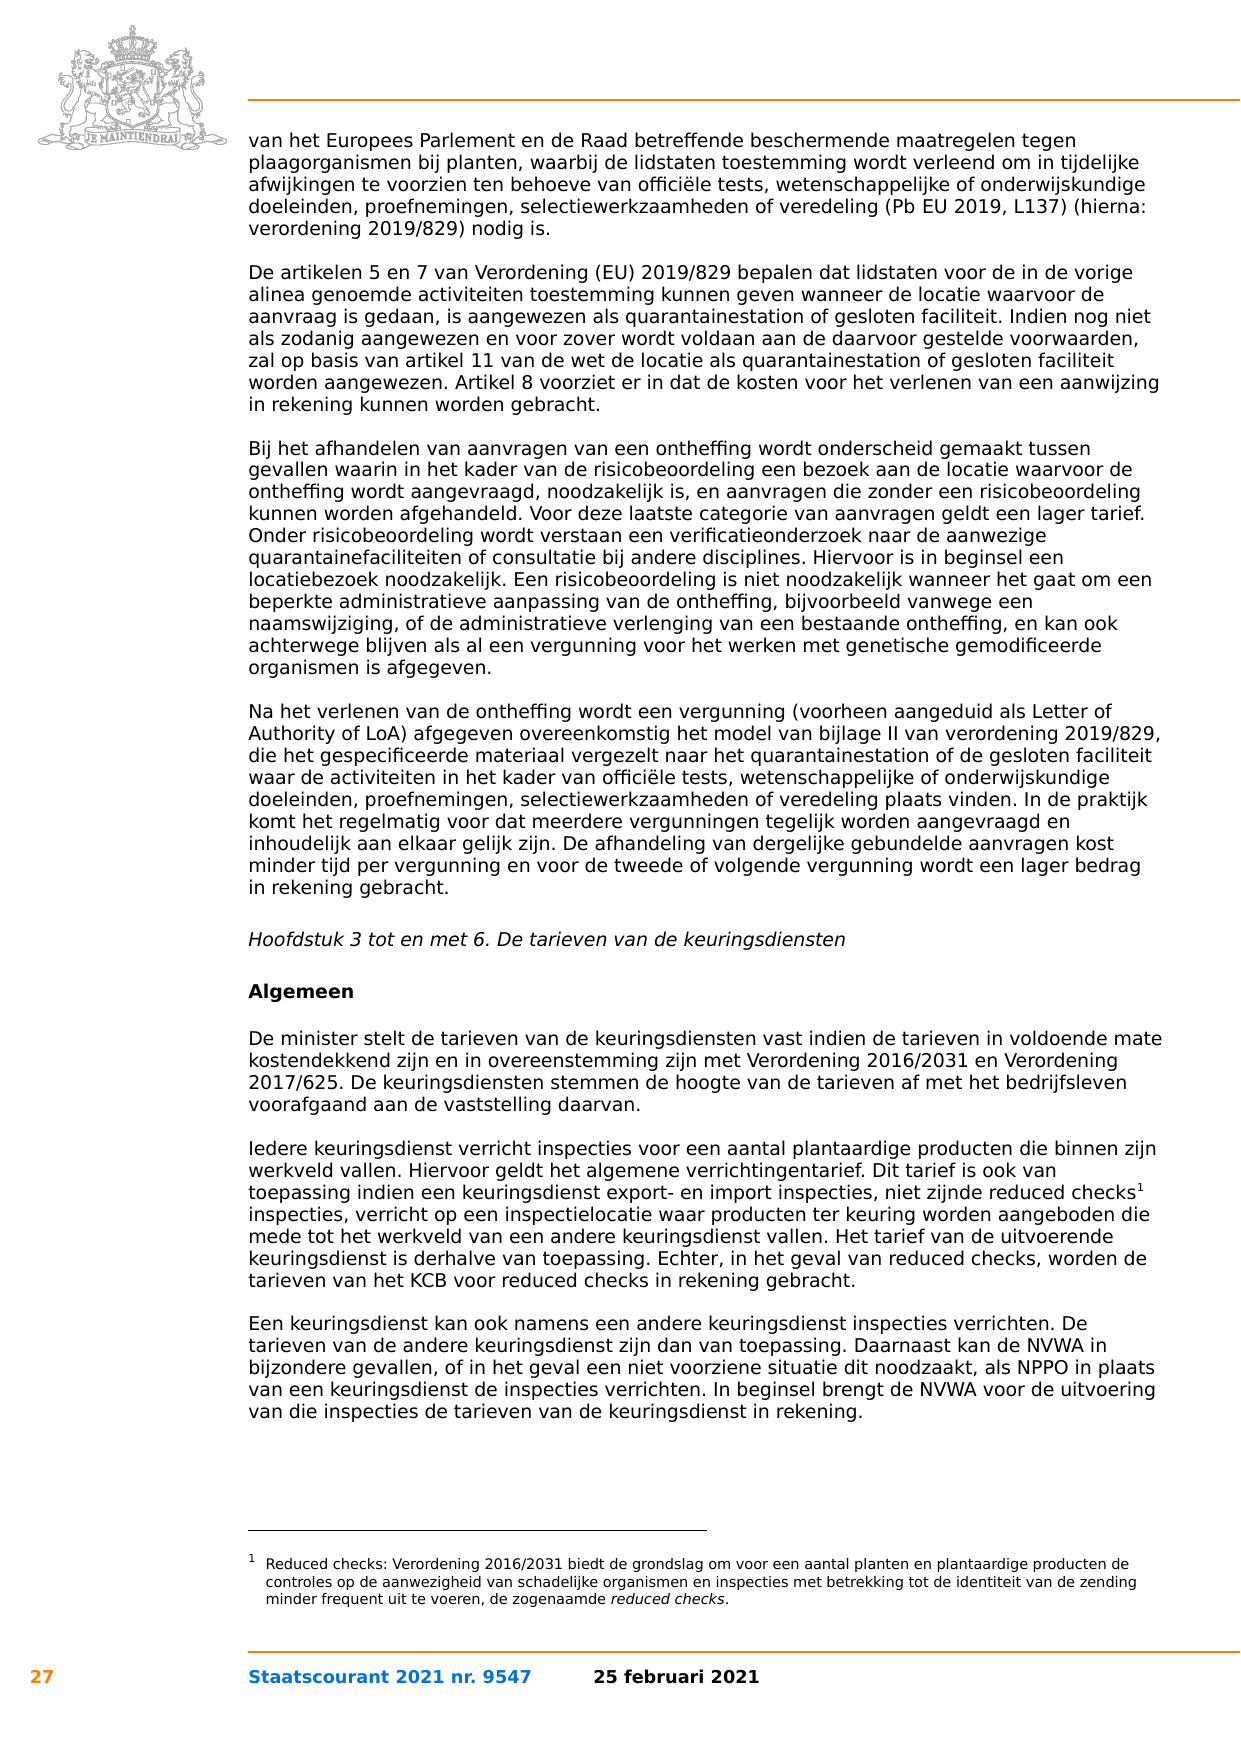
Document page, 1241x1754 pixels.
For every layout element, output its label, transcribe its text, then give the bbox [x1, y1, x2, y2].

subtitle Algemeen [248, 981, 1163, 1003]
text Reduced checks: Verordening 2016/2031 biedt de grondslag om voor een aantal planten en plantaardige producten de controles op de aanwezigheid van schadelijke organismen en inspecties met betrekking tot de identiteit van de zending minder frequent uit te voeren, de zogenaamde reduced checks. [248, 1552, 1163, 1608]
text Iedere keuringsdienst verricht inspecties voor een aantal plantaardige producten die binnen zijn werkveld vallen. Hiervoor geldt het algemene verrichtingentarief. Dit tarief is ook van toepassing indien een keuringsdienst export- en import inspecties, niet zijnde reduced checks inspecties, verricht op een inspectielocatie waar producten ter keuring worden aangeboden die mede tot het werkveld van een andere keuringsdienst vallen. Het tarief van de uitvoerende keuringsdienst is derhalve van toepassing. Echter, in het geval van reduced checks, worden de tarieven van het KCB voor reduced checks in rekening gebracht. [248, 1138, 1163, 1291]
subtitle Hoofdstuk 3 tot en met 6. De tarieven van de keuringsdiensten [248, 929, 1163, 951]
text Een keuringsdienst kan ook namens een andere keuringsdienst inspecties verrichten. De tarieven van de andere keuringsdienst zijn dan van toepassing. Daarnaast kan de NVWA in bijzondere gevallen, of in het geval een niet voorziene situatie dit noodzaakt, als NPPO in plaats van een keuringsdienst de inspecties verrichten. In beginsel brengt de NVWA voor de uitvoering van die inspecties de tarieven van de keuringsdienst in rekening. [248, 1313, 1163, 1423]
text Na het verlenen van de ontheffing wordt een vergunning (voorheen aangeduid als Letter of Authority of LoA) afgegeven overeenkomstig het model van bijlage II van verordening 2019/829, die het gespecificeerde materiaal vergezelt naar het quarantainestation of de gesloten faciliteit waar de activiteiten in het kader van officiële tests, wetenschappelijke of onderwijskundige doeleinden, proefnemingen, selectiewerkzaamheden of veredeling plaats vinden. In de praktijk komt het regelmatig voor dat meerdere vergunningen tegelijk worden aangevraagd en inhoudelijk aan elkaar gelijk zijn. De afhandeling van dergelijke gebundelde aanvragen kost minder tijd per vergunning en voor de tweede of volgende vergunning wordt een lager bedrag in rekening gebracht. [248, 701, 1163, 899]
text De minister stelt de tarieven van de keuringsdiensten vast indien de tarieven in voldoende mate kostendekkend zijn en in overeenstemming zijn met Verordening 2016/2031 en Verordening 2017/625. De keuringsdiensten stemmen de hoogte van de tarieven af met het bedrijfsleven voorafgaand aan de vaststelling daarvan. [248, 1028, 1163, 1116]
text van het Europees Parlement en de Raad betreffende beschermende maatregelen tegen plaagorganismen bij planten, waarbij de lidstaten toestemming wordt verleend om in tijdelijke afwijkingen te voorzien ten behoeve van officiële tests, wetenschappelijke of onderwijskundige doeleinden, proefnemingen, selectiewerkzaamheden of veredeling (Pb EU 2019, L137) (hierna: verordening 2019/829) nodig is. [248, 130, 1163, 240]
text De artikelen 5 en 7 van Verordening (EU) 2019/829 bepalen dat lidstaten voor de in de vorige alinea genoemde activiteiten toestemming kunnen geven wanneer de locatie waarvoor de aanvraag is gedaan, is aangewezen als quarantainestation of gesloten faciliteit. Indien nog niet als zodanig aangewezen en voor zover wordt voldaan aan de daarvoor gestelde voorwaarden, zal op basis van artikel 11 van de wet de locatie als quarantainestation of gesloten faciliteit worden aangewezen. Artikel 8 voorziet er in dat de kosten voor het verlenen van een aanwijzing in rekening kunnen worden gebracht. [248, 262, 1163, 416]
picture [38, 25, 227, 150]
text Bij het afhandelen van aanvragen van een ontheffing wordt onderscheid gemaakt tussen gevallen waarin in het kader van de risicobeoordeling een bezoek aan de locatie waarvoor de ontheffing wordt aangevraagd, noodzakelijk is, en aanvragen die zonder een risicobeoordeling kunnen worden afgehandeld. Voor deze laatste categorie van aanvragen geldt een lager tarief. Onder risicobeoordeling wordt verstaan een verificatieonderzoek naar de aanwezige quarantainefaciliteiten of consultatie bij andere disciplines. Hiervoor is in beginsel een locatiebezoek noodzakelijk. Een risicobeoordeling is niet noodzakelijk wanneer het gaat om een beperkte administratieve aanpassing van de ontheffing, bijvoorbeeld vanwege een naamswijziging, of de administratieve verlenging van een bestaande ontheffing, en kan ook achterwege blijven als al een vergunning voor het werken met genetische gemodificeerde organismen is afgegeven. [248, 437, 1163, 679]
